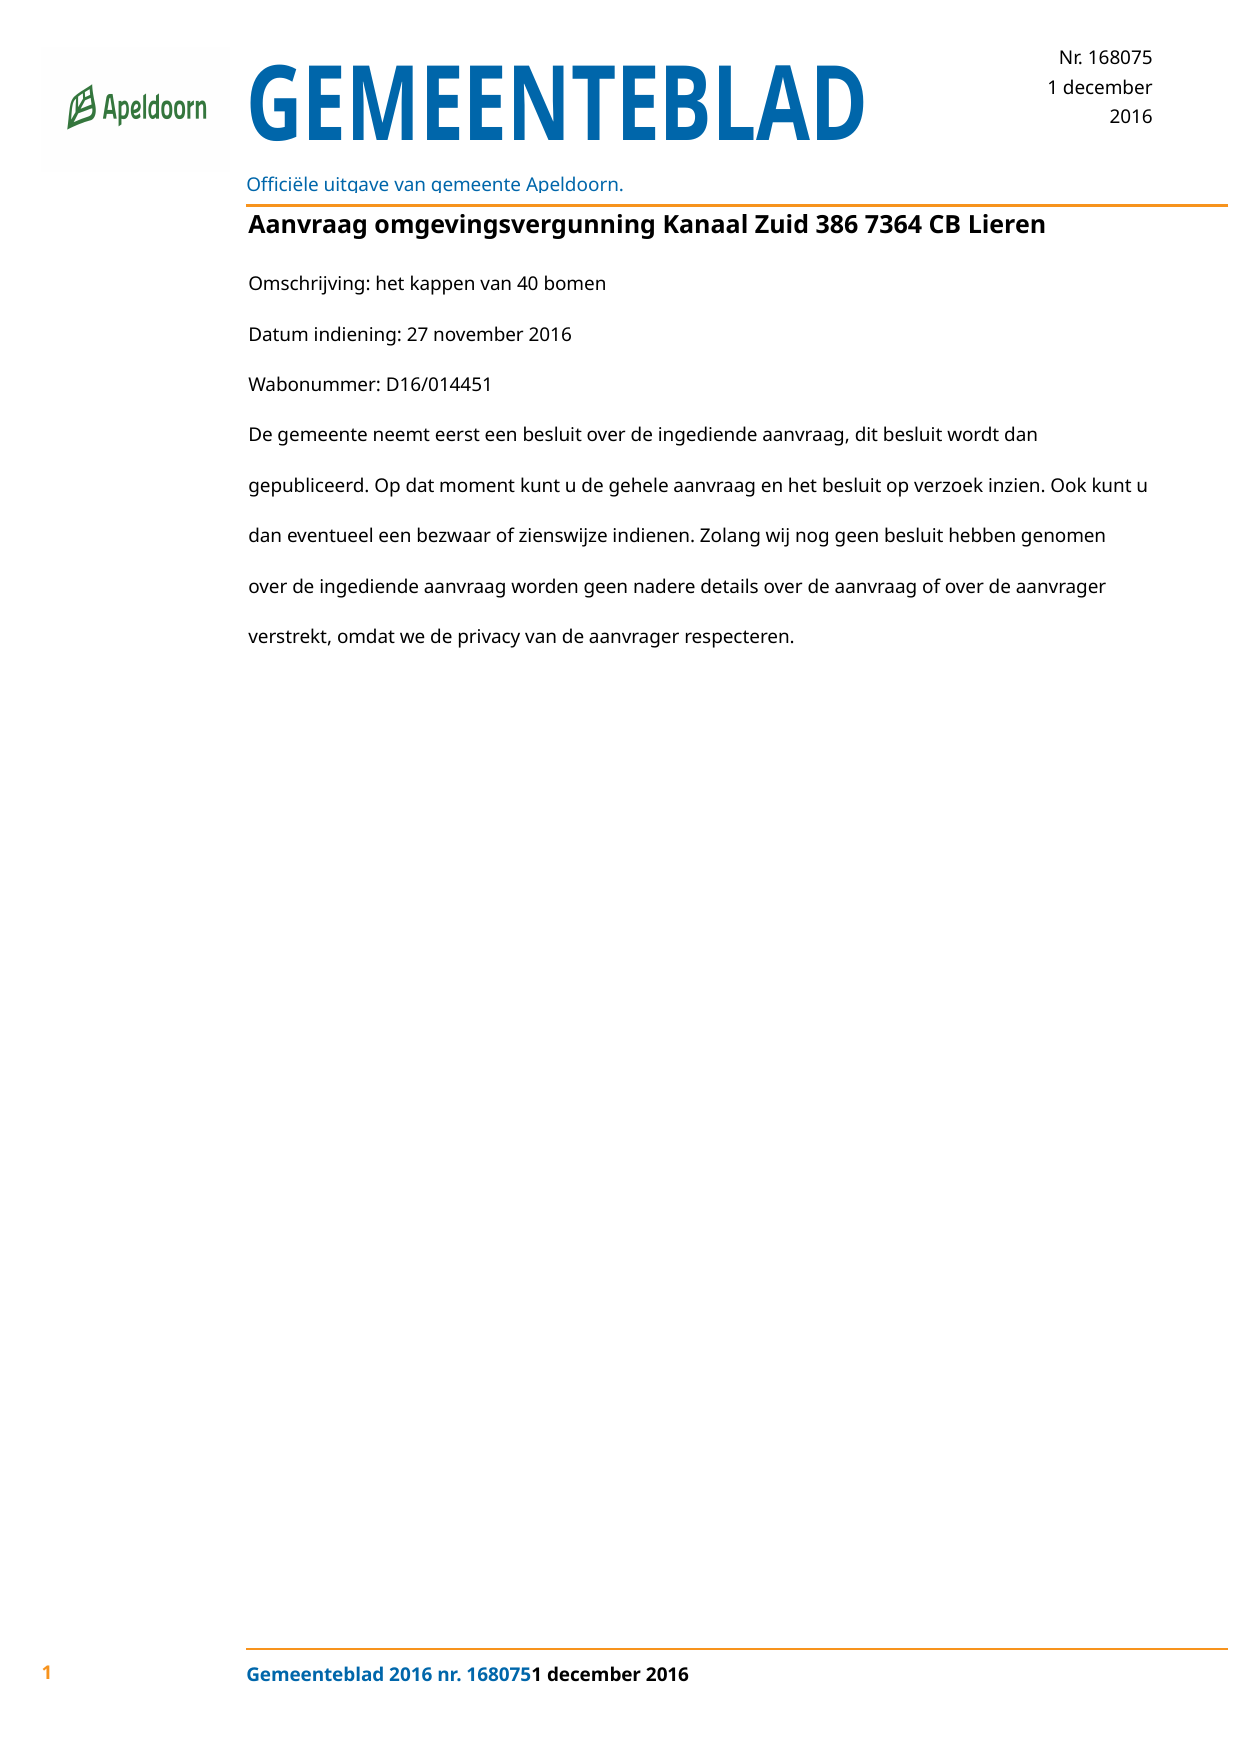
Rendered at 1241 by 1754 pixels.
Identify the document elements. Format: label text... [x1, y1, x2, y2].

text Aanvraag omgevingsvergunning Kanaal Zuid 386 7364 CB Lieren [248, 207, 1152, 241]
text gepubliceerd. Op dat moment kunt u de gehele aanvraag en het besluit op verzoek inzien. Ook kunt u [248, 472, 1152, 498]
picture [41, 47, 231, 172]
text Wabonummer: D16/014451 [248, 371, 1152, 397]
text Datum indiening: 27 november 2016 [248, 321, 1152, 346]
text De gemeente neemt eerst een besluit over de ingediende aanvraag, dit besluit wordt dan [248, 422, 1152, 447]
text verstrekt, omdat we de privacy van de aanvrager respecteren. [248, 623, 1152, 649]
text Omschrijving: het kappen van 40 bomen [248, 270, 1152, 296]
text dan eventueel een bezwaar of zienswijze indienen. Zolang wij nog geen besluit hebben genomen [248, 522, 1152, 548]
text over de ingediende aanvraag worden geen nadere details over de aanvraag of over de aanvrager [248, 573, 1152, 598]
